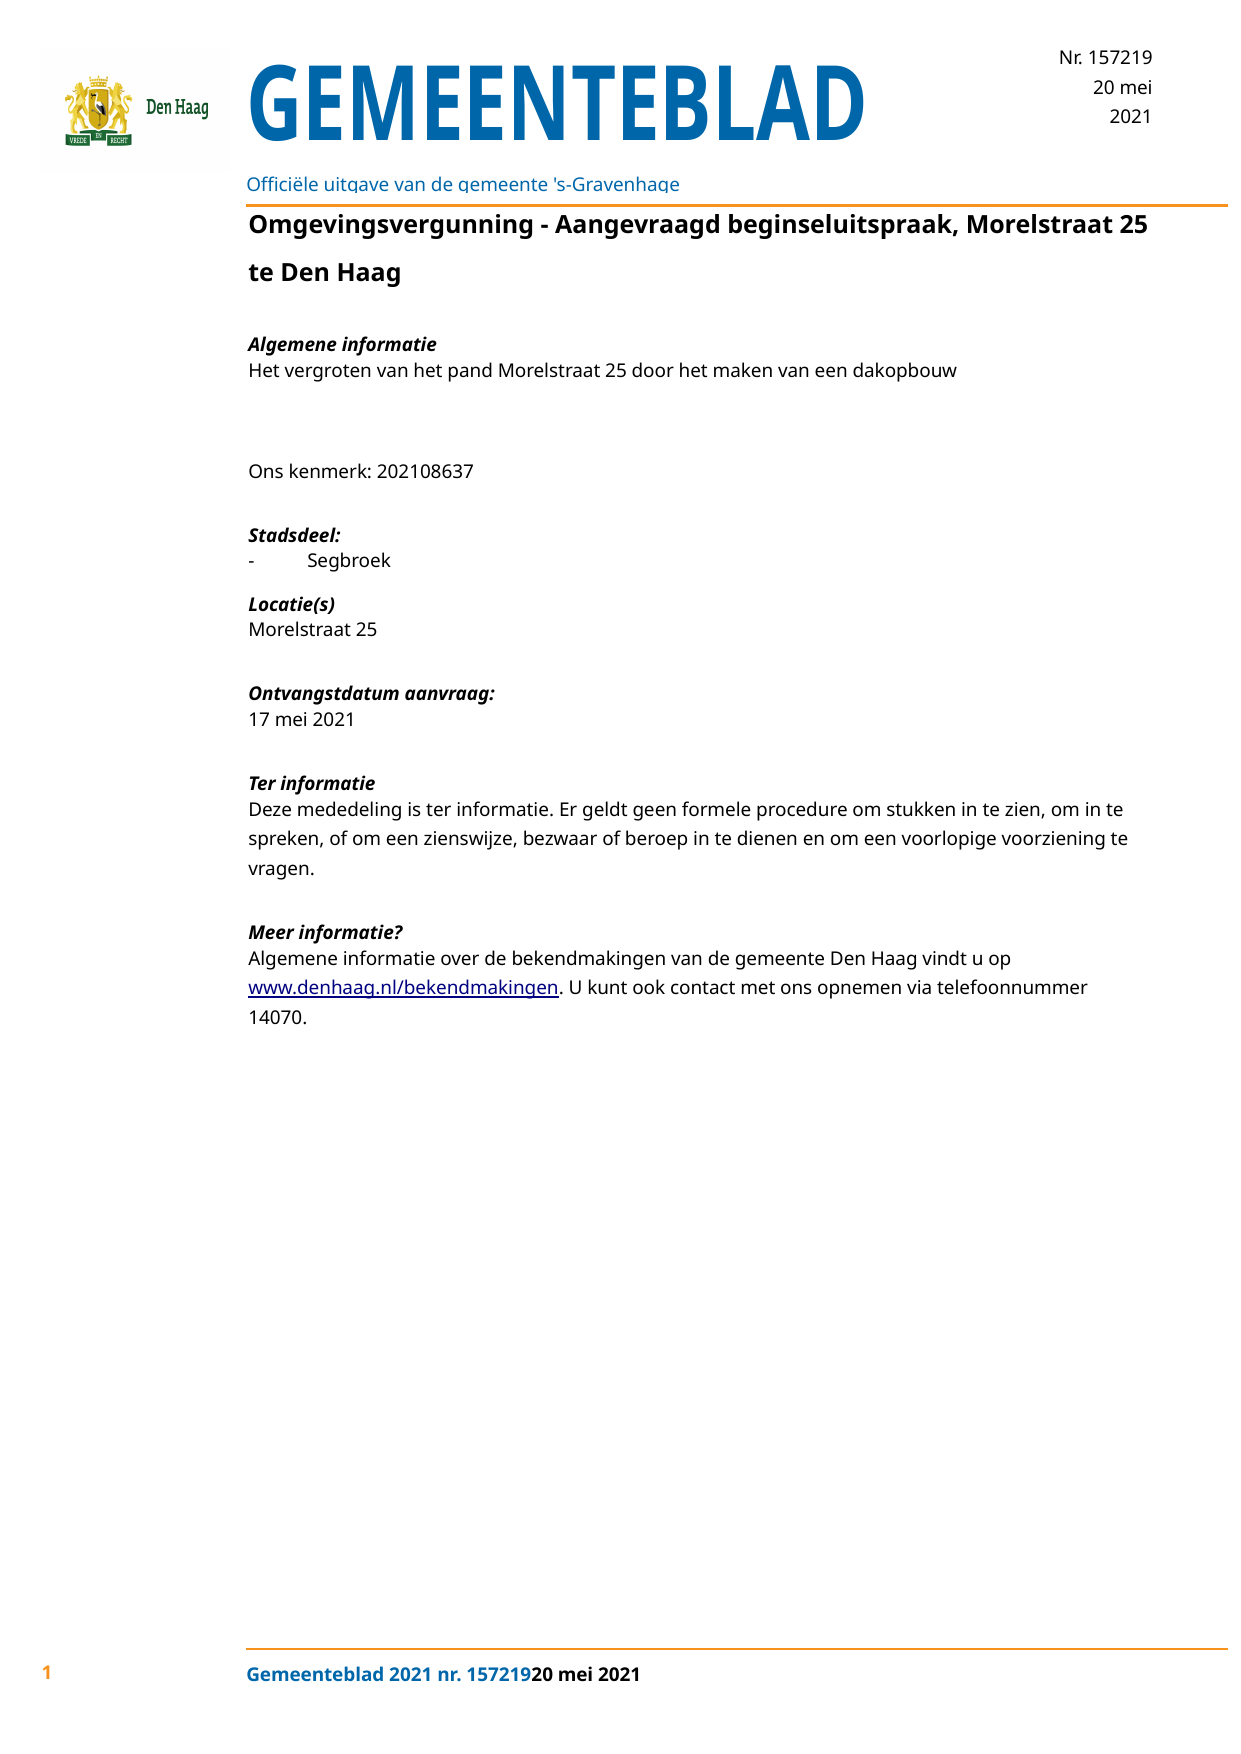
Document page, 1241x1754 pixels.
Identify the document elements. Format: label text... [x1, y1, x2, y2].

text Algemene informatie [248, 331, 1152, 357]
text Meer informatie? [248, 919, 1152, 945]
picture [41, 47, 231, 172]
text Stadsdeel: [248, 522, 1152, 548]
list Segbroek [248, 548, 1152, 573]
text Het vergroten van het pand Morelstraat 25 door het maken van een dakopbouw [248, 357, 1152, 383]
text Omgevingsvergunning - Aangevraagd beginseluitspraak, Morelstraat 25 te Den Haag [248, 207, 1152, 288]
text Ontvangstdatum aanvraag: [248, 681, 1152, 706]
text Ons kenmerk: 202108637 [248, 458, 1152, 484]
text Algemene informatie over de bekendmakingen van de gemeente Den Haag vindt u op www.denhaag.nl/bekendmakingen. U kunt ook contact met ons opnemen via telefoonnummer 14070. [248, 945, 1152, 1030]
text Morelstraat 25 [248, 617, 1152, 642]
text 17 mei 2021 [248, 706, 1152, 732]
text Locatie(s) [248, 591, 1152, 617]
text Deze mededeling is ter informatie. Er geldt geen formele procedure om stukken in te zien, om in te spreken, of om een zienswijze, bezwaar of beroep in te dienen en om een voorlopige voorziening te vragen. [248, 796, 1152, 881]
text Ter informatie [248, 770, 1152, 796]
